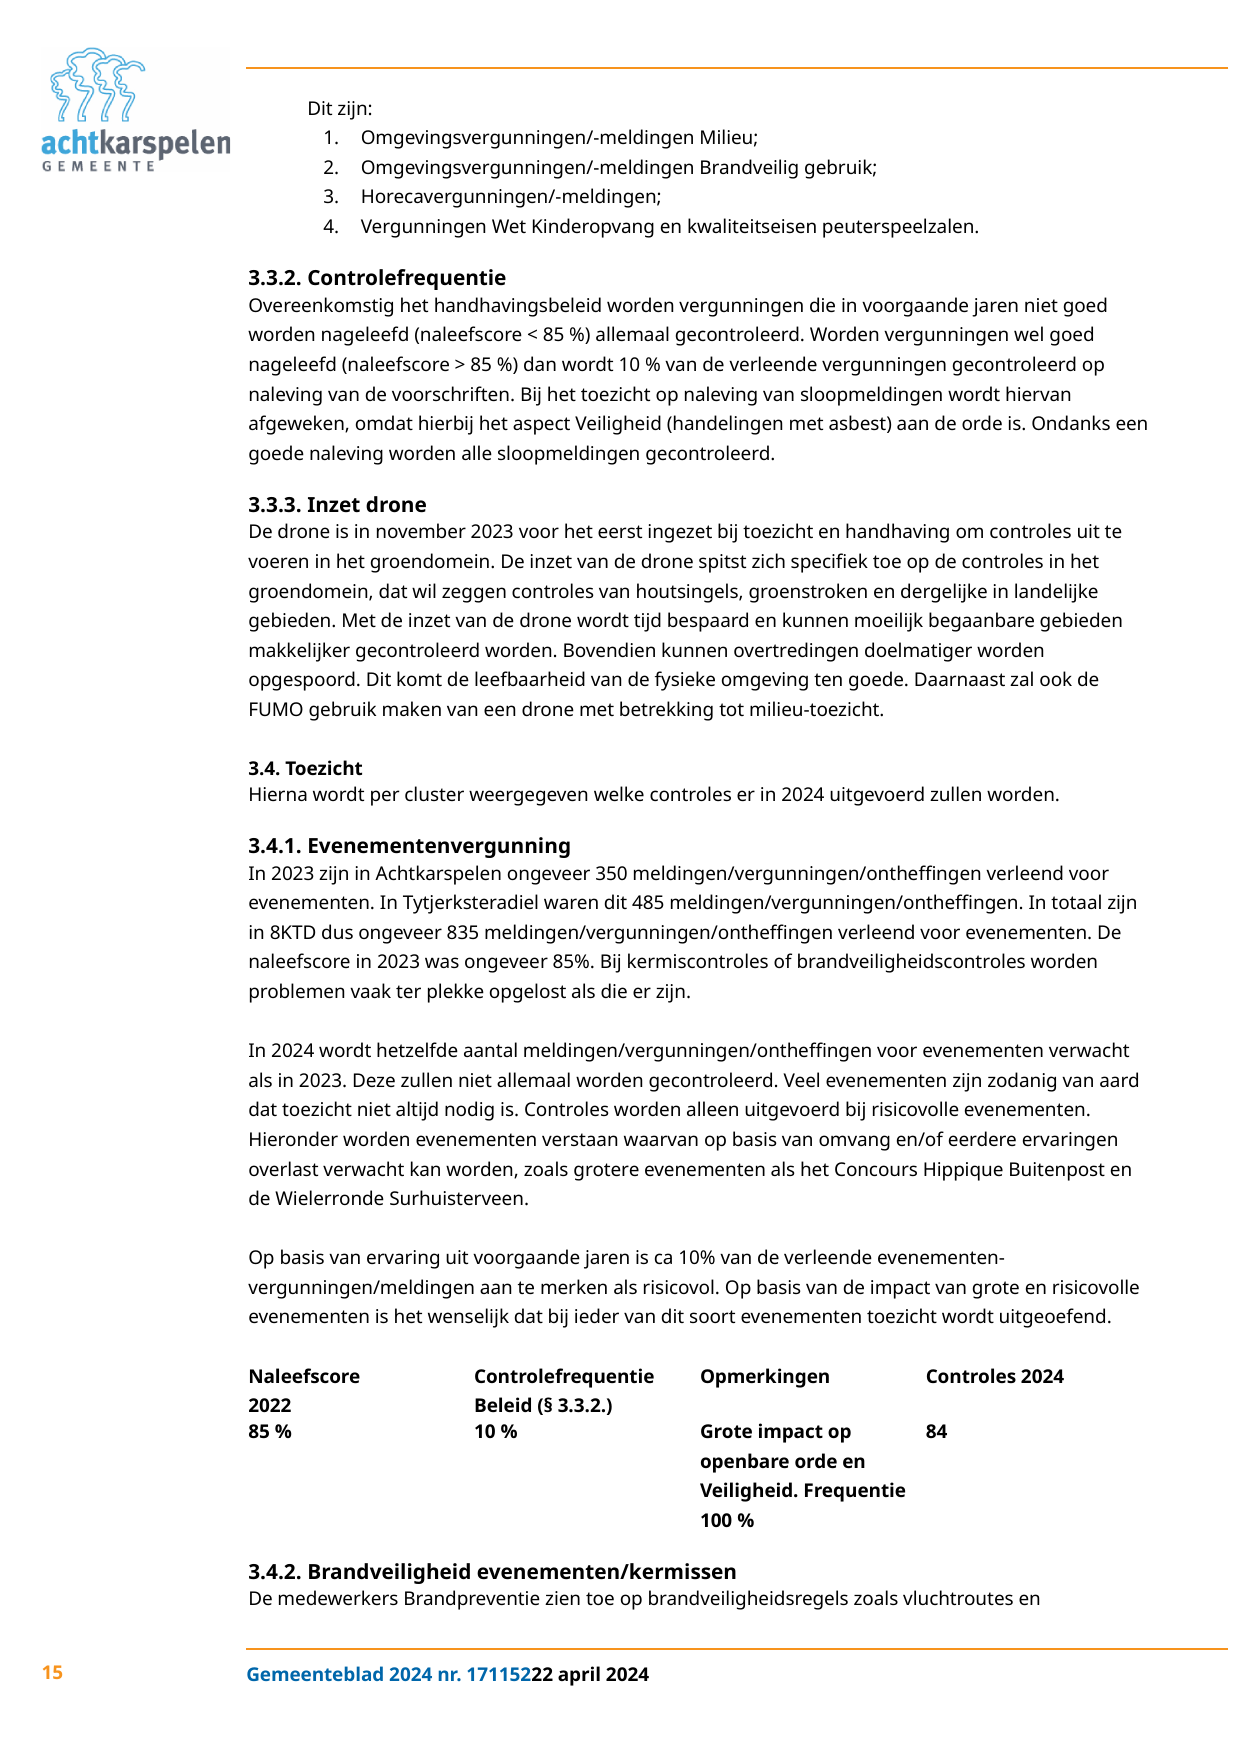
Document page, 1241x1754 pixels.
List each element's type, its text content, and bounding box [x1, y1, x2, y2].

text 3.4.1. Evenementenvergunning [248, 832, 1152, 860]
text De drone is in november 2023 voor het eerst ingezet bij toezicht en handhaving om controles uit te voeren in het groendomein. De inzet van de drone spitst zich specifiek toe op de controles in het groendomein, dat wil zeggen controles van houtsingels, groenstroken en dergelijke in landelijke gebieden. Met de inzet van de drone wordt tijd bespaard en kunnen moeilijk begaanbare gebieden makkelijker gecontroleerd worden. Bovendien kunnen overtredingen doelmatiger worden opgespoord. Dit komt de leefbaarheid van de fysieke omgeving ten goede. Daarnaast zal ook de FUMO gebruik maken van een drone met betrekking tot milieu-toezicht. [248, 519, 1152, 722]
text De medewerkers Brandpreventie zien toe op brandveiligheidsregels zoals vluchtroutes en [248, 1585, 1152, 1611]
table_cell Grote impact op openbare orde en Veiligheid. Frequentie 100 % [700, 1418, 926, 1533]
table_header Naleefscore 2022 [248, 1363, 474, 1418]
table_cell 10 % [474, 1418, 700, 1533]
table_header Controles 2024 [926, 1363, 1152, 1418]
text 3.4. Toezicht [248, 755, 1152, 781]
table_cell 84 [926, 1418, 1152, 1533]
text In 2023 zijn in Achtkarspelen ongeveer 350 meldingen/vergunningen/ontheffingen verleend voor evenementen. In Tytjerksteradiel waren dit 485 meldingen/vergunningen/ontheffingen. In totaal zijn in 8KTD dus ongeveer 835 meldingen/vergunningen/ontheffingen verleend voor evenementen. De naleefscore in 2023 was ongeveer 85%. Bij kermiscontroles of brandveiligheidscontroles worden problemen vaak ter plekke opgelost als die er zijn. [248, 860, 1152, 1004]
list Vergunningen Wet Kinderopvang en kwaliteitseisen peuterspeelzalen. [323, 213, 1152, 239]
table_header Opmerkingen [700, 1363, 926, 1418]
text 3.4.2. Brandveiligheid evenementen/kermissen [248, 1557, 1152, 1585]
picture [41, 47, 231, 172]
list Horecavergunningen/-meldingen; [323, 183, 1152, 209]
text Hierna wordt per cluster weergegeven welke controles er in 2024 uitgevoerd zullen worden. [248, 781, 1152, 807]
text 3.3.2. Controlefrequentie [248, 263, 1152, 292]
text In 2024 wordt hetzelfde aantal meldingen/vergunningen/ontheffingen voor evenementen verwacht als in 2023. Deze zullen niet allemaal worden gecontroleerd. Veel evenementen zijn zodanig van aard dat toezicht niet altijd nodig is. Controles worden alleen uitgevoerd bij risicovolle evenementen. Hieronder worden evenementen verstaan waarvan op basis van omvang en/of eerdere ervaringen overlast verwacht kan worden, zoals grotere evenementen als het Concours Hippique Buitenpost en de Wielerronde Surhuisterveen. [248, 1037, 1152, 1211]
list Omgevingsvergunningen/-meldingen Milieu; [323, 124, 1152, 150]
table_header Controlefrequentie Beleid (§ 3.3.2.) [474, 1363, 700, 1418]
text Overeenkomstig het handhavingsbeleid worden vergunningen die in voorgaande jaren niet goed worden nageleefd (naleefscore < 85 %) allemaal gecontroleerd. Worden vergunningen wel goed nageleefd (naleefscore > 85 %) dan wordt 10 % van de verleende vergunningen gecontroleerd op naleving van de voorschriften. Bij het toezicht op naleving van sloopmeldingen wordt hiervan afgeweken, omdat hierbij het aspect Veiligheid (handelingen met asbest) aan de orde is. Ondanks een goede naleving worden alle sloopmeldingen gecontroleerd. [248, 292, 1152, 466]
text Op basis van ervaring uit voorgaande jaren is ca 10% van de verleende evenementen-vergunningen/meldingen aan te merken als risicovol. Op basis van de impact van grote en risicovolle evenementen is het wenselijk dat bij ieder van dit soort evenementen toezicht wordt uitgeoefend. [248, 1244, 1152, 1329]
table_cell 85 % [248, 1418, 474, 1533]
list Dit zijn: [248, 95, 1152, 121]
list Omgevingsvergunningen/-meldingen Brandveilig gebruik; [323, 154, 1152, 180]
text 3.3.3. Inzet drone [248, 490, 1152, 519]
